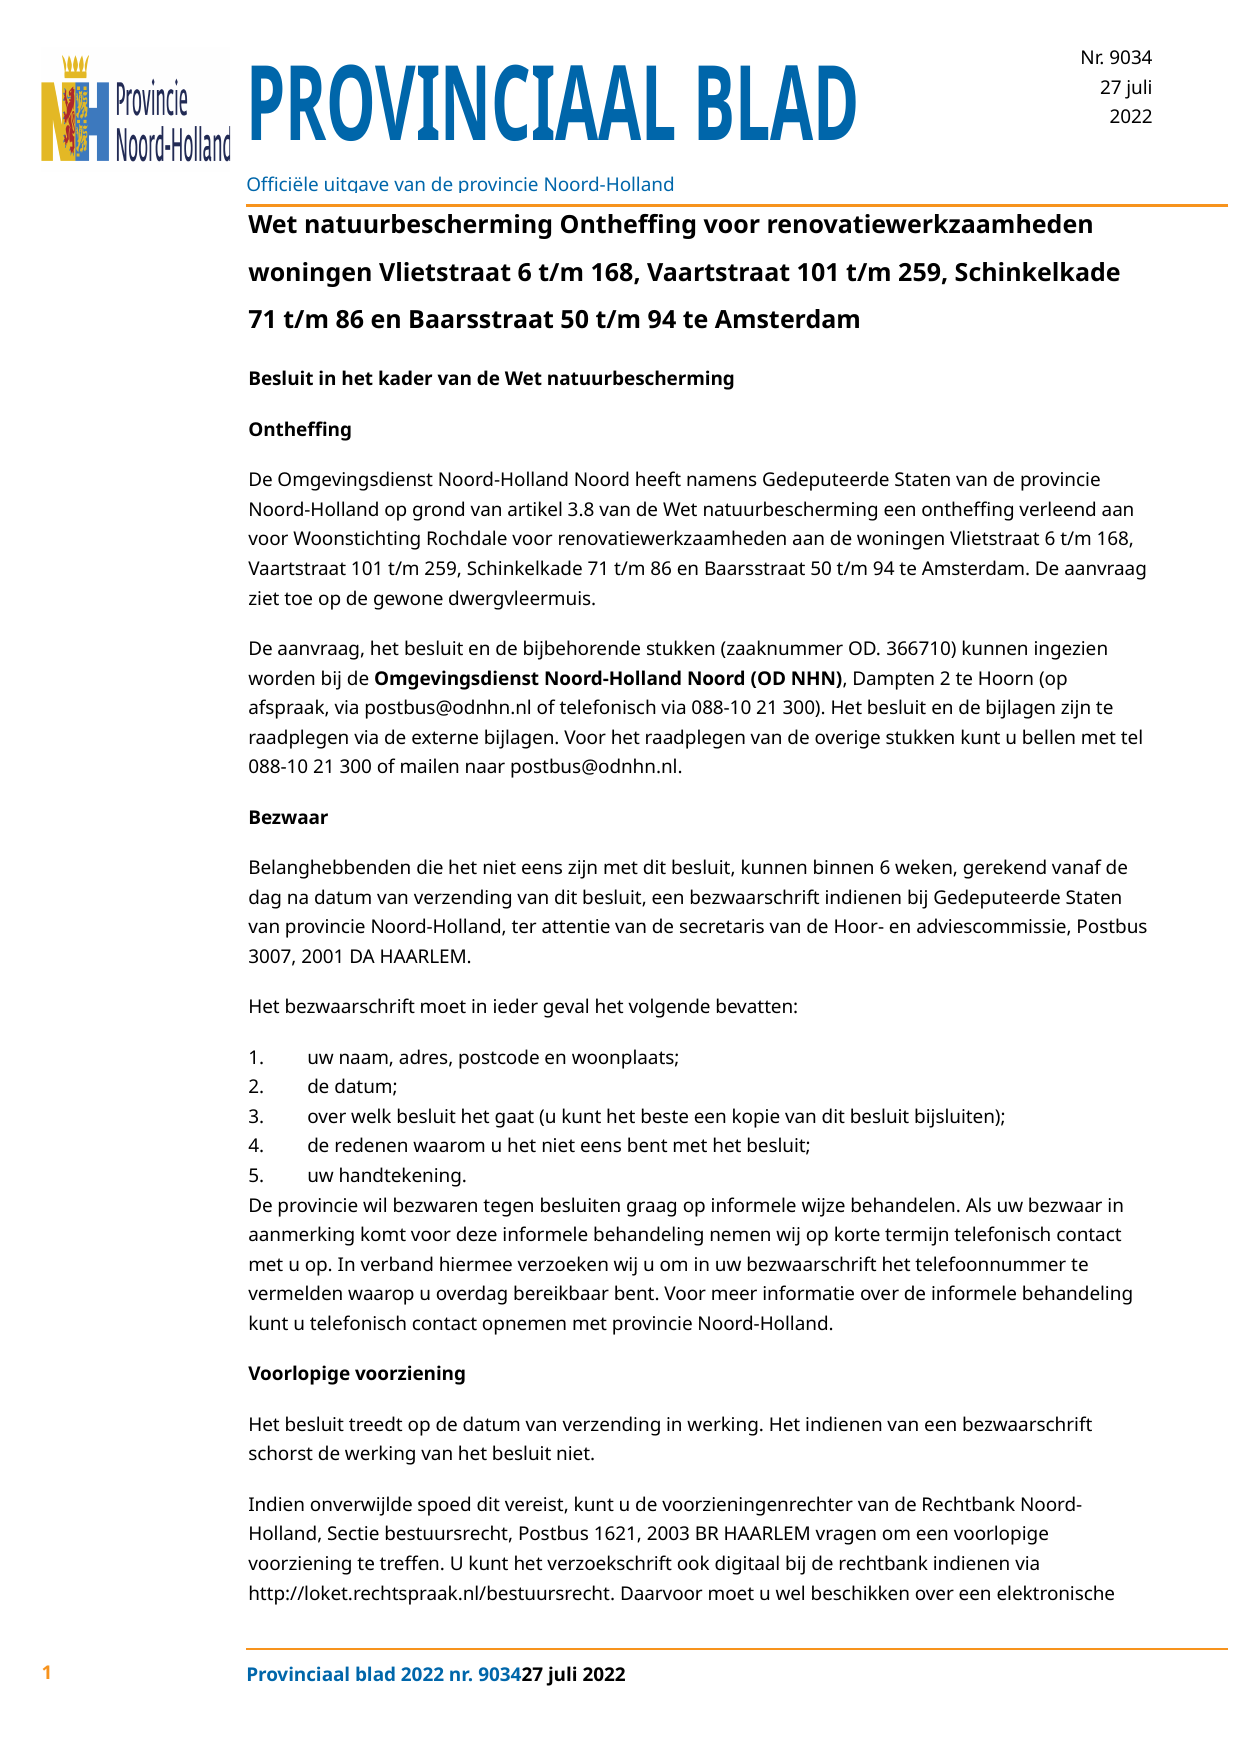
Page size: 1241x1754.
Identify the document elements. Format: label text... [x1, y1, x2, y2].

text Ontheffing [248, 416, 1152, 442]
text Indien onverwijlde spoed dit vereist, kunt u de voorzieningenrechter van de Rechtbank Noord-Holland, Sectie bestuursrecht, Postbus 1621, 2003 BR HAARLEM vragen om een voorlopige voorziening te treffen. U kunt het verzoekschrift ook digitaal bij de rechtbank indienen via http://loket.rechtspraak.nl/bestuursrecht. Daarvoor moet u wel beschikken over een elektronische [248, 1491, 1152, 1605]
text Bezwaar [248, 804, 1152, 829]
text De provincie wil bezwaren tegen besluiten graag op informele wijze behandelen. Als uw bezwaar in aanmerking komt voor deze informele behandeling nemen wij op korte termijn telefonisch contact met u op. In verband hiermee verzoeken wij u om in uw bezwaarschrift het telefoonnummer te vermelden waarop u overdag bereikbaar bent. Voor meer informatie over de informele behandeling kunt u telefonisch contact opnemen met provincie Noord-Holland. [248, 1192, 1152, 1336]
picture [41, 47, 231, 172]
text Het besluit treedt op de datum van verzending in werking. Het indienen van een bezwaarschrift schorst de werking van het besluit niet. [248, 1411, 1152, 1466]
text Het bezwaarschrift moet in ieder geval het volgende bevatten: [248, 993, 1152, 1019]
list uw handtekening. [248, 1162, 1152, 1188]
text Besluit in het kader van de Wet natuurbescherming [248, 366, 1152, 391]
text Wet natuurbescherming Ontheffing voor renovatiewerkzaamheden woningen Vlietstraat 6 t/m 168, Vaartstraat 101 t/m 259, Schinkelkade 71 t/m 86 en Baarsstraat 50 t/m 94 te Amsterdam [248, 207, 1152, 336]
list uw naam, adres, postcode en woonplaats; [248, 1044, 1152, 1069]
text Belanghebbenden die het niet eens zijn met dit besluit, kunnen binnen 6 weken, gerekend vanaf de dag na datum van verzending van dit besluit, een bezwaarschrift indienen bij Gedeputeerde Staten van provincie Noord-Holland, ter attentie van de secretaris van de Hoor- en adviescommissie, Postbus 3007, 2001 DA HAARLEM. [248, 854, 1152, 969]
text De aanvraag, het besluit en de bijbehorende stukken (zaaknummer OD. 366710) kunnen ingezien worden bij de Omgevingsdienst Noord-Holland Noord (OD NHN), Dampten 2 te Hoorn (op afspraak, via postbus@odnhn.nl of telefonisch via 088-10 21 300). Het besluit en de bijlagen zijn te raadplegen via de externe bijlagen. Voor het raadplegen van de overige stukken kunt u bellen met tel 088-10 21 300 of mailen naar postbus@odnhn.nl. [248, 635, 1152, 779]
text De Omgevingsdienst Noord-Holland Noord heeft namens Gedeputeerde Staten van de provincie Noord-Holland op grond van artikel 3.8 van de Wet natuurbescherming een ontheffing verleend aan voor Woonstichting Rochdale voor renovatiewerkzaamheden aan de woningen Vlietstraat 6 t/m 168, Vaartstraat 101 t/m 259, Schinkelkade 71 t/m 86 en Baarsstraat 50 t/m 94 te Amsterdam. De aanvraag ziet toe op de gewone dwergvleermuis. [248, 466, 1152, 610]
list de redenen waarom u het niet eens bent met het besluit; [248, 1133, 1152, 1158]
list over welk besluit het gaat (u kunt het beste een kopie van dit besluit bijsluiten); [248, 1103, 1152, 1129]
list de datum; [248, 1073, 1152, 1099]
text Voorlopige voorziening [248, 1361, 1152, 1386]
